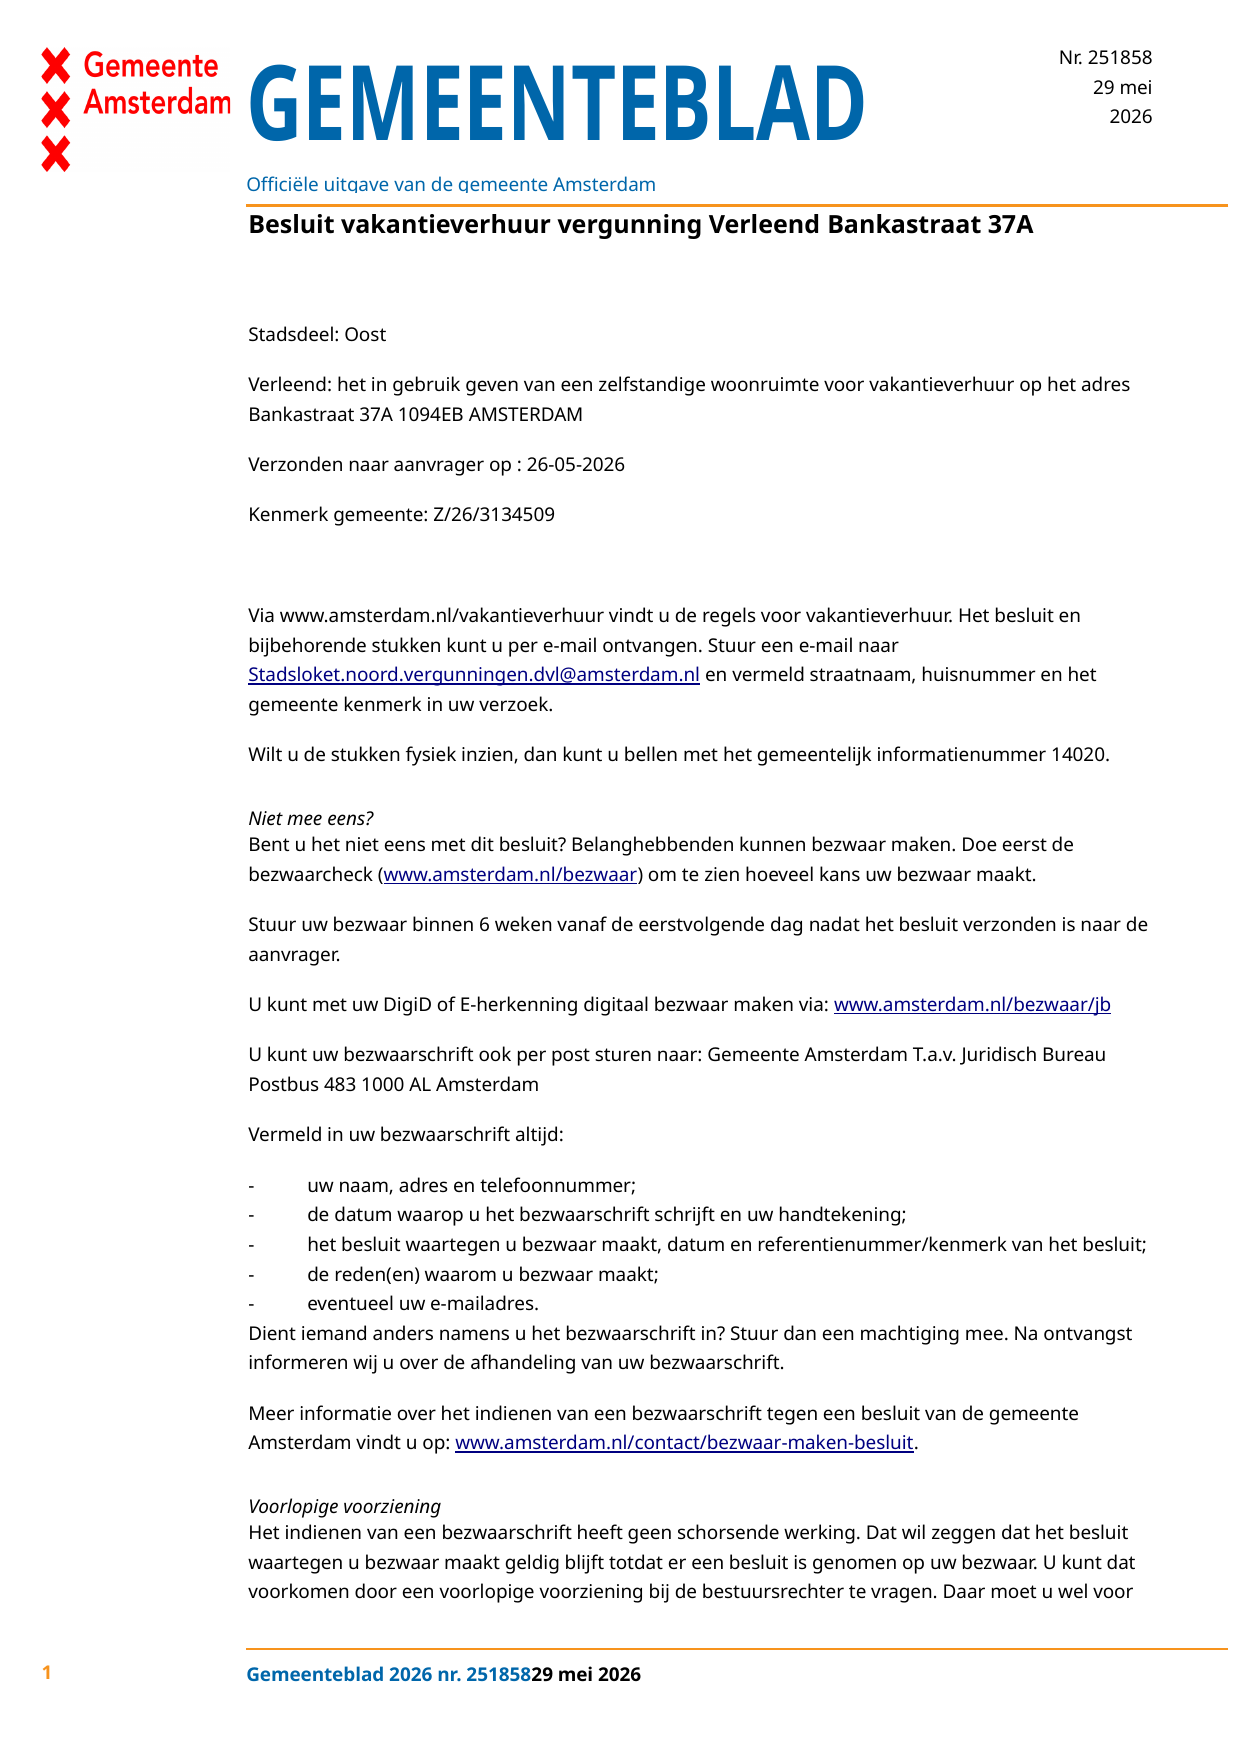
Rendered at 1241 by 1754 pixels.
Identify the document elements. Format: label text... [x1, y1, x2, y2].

text Wilt u de stukken fysiek inzien, dan kunt u bellen met het gemeentelijk informatienummer 14020. [248, 742, 1152, 767]
text Verzonden naar aanvrager op : 26-05-2026 [248, 451, 1152, 477]
text Voorlopige voorziening [248, 1493, 1152, 1519]
list uw naam, adres en telefoonnummer; [248, 1172, 1152, 1198]
text Stadsdeel: Oost [248, 321, 1152, 346]
text Dient iemand anders namens u het bezwaarschrift in? Stuur dan een machtiging mee. Na ontvangst informeren wij u over de afhandeling van uw bezwaarschrift. [248, 1320, 1152, 1375]
text Meer informatie over het indienen van een bezwaarschrift tegen een besluit van de gemeente Amsterdam vindt u op: www.amsterdam.nl/contact/bezwaar-maken-besluit. [248, 1400, 1152, 1455]
picture [41, 47, 231, 172]
text Bent u het niet eens met dit besluit? Belanghebbenden kunnen bezwaar maken. Doe eerst de bezwaarcheck (www.amsterdam.nl/bezwaar) om te zien hoeveel kans uw bezwaar maakt. [248, 831, 1152, 887]
text U kunt met uw DigiD of E-herkenning digitaal bezwaar maken via: www.amsterdam.nl/bezwaar/jb [248, 991, 1152, 1017]
list eventueel uw e-mailadres. [248, 1290, 1152, 1316]
text Niet mee eens? [248, 806, 1152, 831]
text Verleend: het in gebruik geven van een zelfstandige woonruimte voor vakantieverhuur op het adres Bankastraat 37A 1094EB AMSTERDAM [248, 371, 1152, 426]
text Het indienen van een bezwaarschrift heeft geen schorsende werking. Dat wil zeggen dat het besluit waartegen u bezwaar maakt geldig blijft totdat er een besluit is genomen op uw bezwaar. U kunt dat voorkomen door een voorlopige voorziening bij de bestuursrechter te vragen. Daar moet u wel voor [248, 1519, 1152, 1604]
text Via www.amsterdam.nl/vakantieverhuur vindt u de regels voor vakantieverhuur. Het besluit en bijbehorende stukken kunt u per e-mail ontvangen. Stuur een e-mail naar Stadsloket.noord.vergunningen.dvl@amsterdam.nl en vermeld straatnaam, huisnummer en het gemeente kenmerk in uw verzoek. [248, 602, 1152, 717]
text Kenmerk gemeente: Z/26/3134509 [248, 502, 1152, 527]
text Stuur uw bezwaar binnen 6 weken vanaf de eerstvolgende dag nadat het besluit verzonden is naar de aanvrager. [248, 911, 1152, 967]
text Besluit vakantieverhuur vergunning Verleend Bankastraat 37A [248, 207, 1152, 241]
list het besluit waartegen u bezwaar maakt, datum en referentienummer/kenmerk van het besluit; [248, 1231, 1152, 1257]
list de reden(en) waarom u bezwaar maakt; [248, 1261, 1152, 1287]
list de datum waarop u het bezwaarschrift schrijft en uw handtekening; [248, 1202, 1152, 1227]
text U kunt uw bezwaarschrift ook per post sturen naar: Gemeente Amsterdam T.a.v. Juridisch Bureau Postbus 483 1000 AL Amsterdam [248, 1042, 1152, 1097]
text Vermeld in uw bezwaarschrift altijd: [248, 1122, 1152, 1147]
